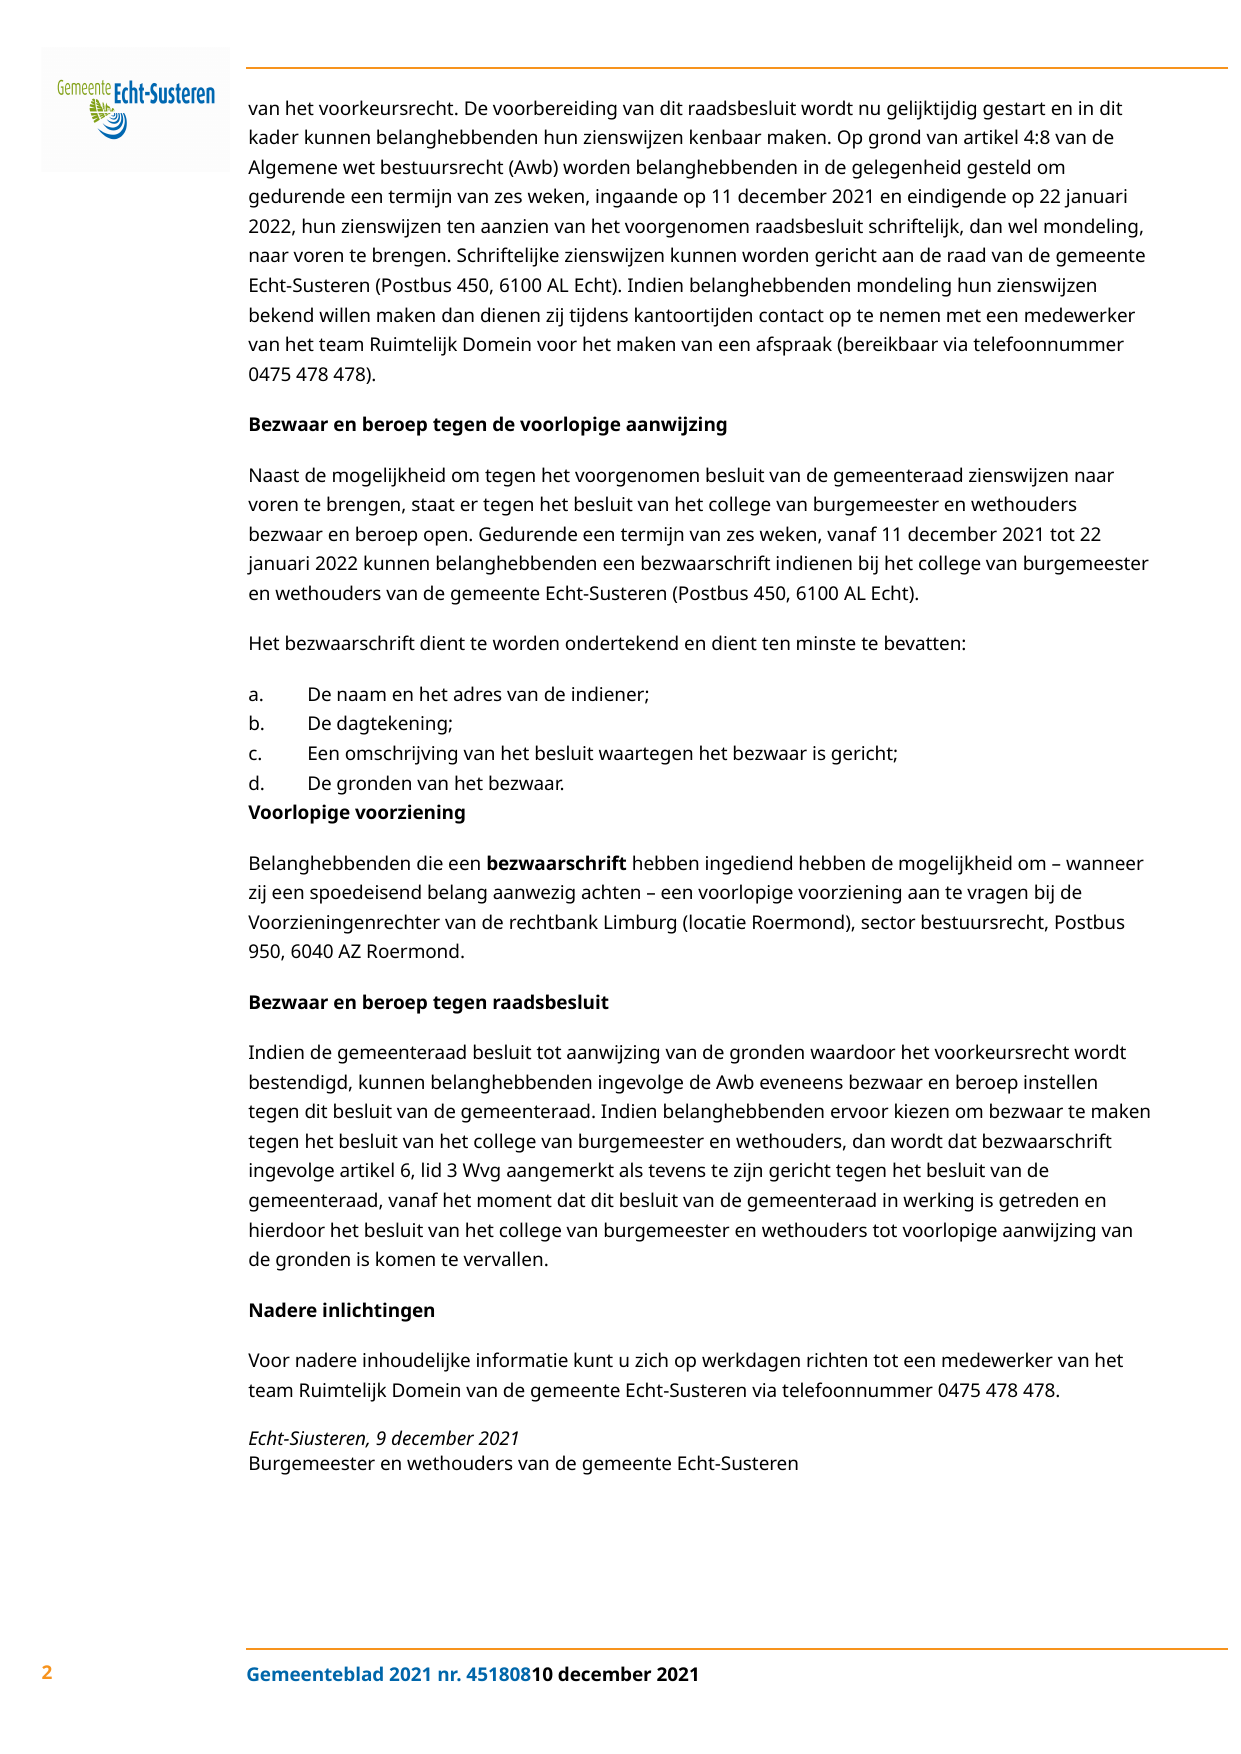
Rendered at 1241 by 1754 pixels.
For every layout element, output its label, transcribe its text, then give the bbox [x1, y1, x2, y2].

list Een omschrijving van het besluit waartegen het bezwaar is gericht; [248, 740, 1152, 766]
text Burgemeester en wethouders van de gemeente Echt-Susteren [248, 1450, 1152, 1476]
text Echt-Siusteren, 9 december 2021 [248, 1425, 1152, 1450]
text Naast de mogelijkheid om tegen het voorgenomen besluit van de gemeenteraad zienswijzen naar voren te brengen, staat er tegen het besluit van het college van burgemeester en wethouders bezwaar en beroep open. Gedurende een termijn van zes weken, vanaf 11 december 2021 tot 22 januari 2022 kunnen belanghebbenden een bezwaarschrift indienen bij het college van burgemeester en wethouders van de gemeente Echt-Susteren (Postbus 450, 6100 AL Echt). [248, 462, 1152, 606]
text van het voorkeursrecht. De voorbereiding van dit raadsbesluit wordt nu gelijktijdig gestart en in dit kader kunnen belanghebbenden hun zienswijzen kenbaar maken. Op grond van artikel 4:8 van de Algemene wet bestuursrecht (Awb) worden belanghebbenden in de gelegenheid gesteld om gedurende een termijn van zes weken, ingaande op 11 december 2021 en eindigende op 22 januari 2022, hun zienswijzen ten aanzien van het voorgenomen raadsbesluit schriftelijk, dan wel mondeling, naar voren te brengen. Schriftelijke zienswijzen kunnen worden gericht aan de raad van de gemeente Echt-Susteren (Postbus 450, 6100 AL Echt). Indien belanghebbenden mondeling hun zienswijzen bekend willen maken dan dienen zij tijdens kantoortijden contact op te nemen met een medewerker van het team Ruimtelijk Domein voor het maken van een afspraak (bereikbaar via telefoonnummer 0475 478 478). [248, 95, 1152, 387]
text Bezwaar en beroep tegen de voorlopige aanwijzing [248, 411, 1152, 437]
picture [41, 47, 231, 172]
list De naam en het adres van de indiener; [248, 681, 1152, 707]
list De gronden van het bezwaar. [248, 770, 1152, 796]
text Bezwaar en beroep tegen raadsbesluit [248, 989, 1152, 1015]
text Indien de gemeenteraad besluit tot aanwijzing van de gronden waardoor het voorkeursrecht wordt bestendigd, kunnen belanghebbenden ingevolge de Awb eveneens bezwaar en beroep instellen tegen dit besluit van de gemeenteraad. Indien belanghebbenden ervoor kiezen om bezwaar te maken tegen het besluit van het college van burgemeester en wethouders, dan wordt dat bezwaarschrift ingevolge artikel 6, lid 3 Wvg aangemerkt als tevens te zijn gericht tegen het besluit van de gemeenteraad, vanaf het moment dat dit besluit van de gemeenteraad in werking is getreden en hierdoor het besluit van het college van burgemeester en wethouders tot voorlopige aanwijzing van de gronden is komen te vervallen. [248, 1039, 1152, 1272]
text Voorlopige voorziening [248, 799, 1152, 825]
text Belanghebbenden die een bezwaarschrift hebben ingediend hebben de mogelijkheid om – wanneer zij een spoedeisend belang aanwezig achten – een voorlopige voorziening aan te vragen bij de Voorzieningenrechter van de rechtbank Limburg (locatie Roermond), sector bestuursrecht, Postbus 950, 6040 AZ Roermond. [248, 850, 1152, 964]
text Het bezwaarschrift dient te worden ondertekend en dient ten minste te bevatten: [248, 631, 1152, 656]
text Voor nadere inhoudelijke informatie kunt u zich op werkdagen richten tot een medewerker van het team Ruimtelijk Domein van de gemeente Echt-Susteren via telefoonnummer 0475 478 478. [248, 1347, 1152, 1403]
list De dagtekening; [248, 711, 1152, 736]
text Nadere inlichtingen [248, 1297, 1152, 1323]
